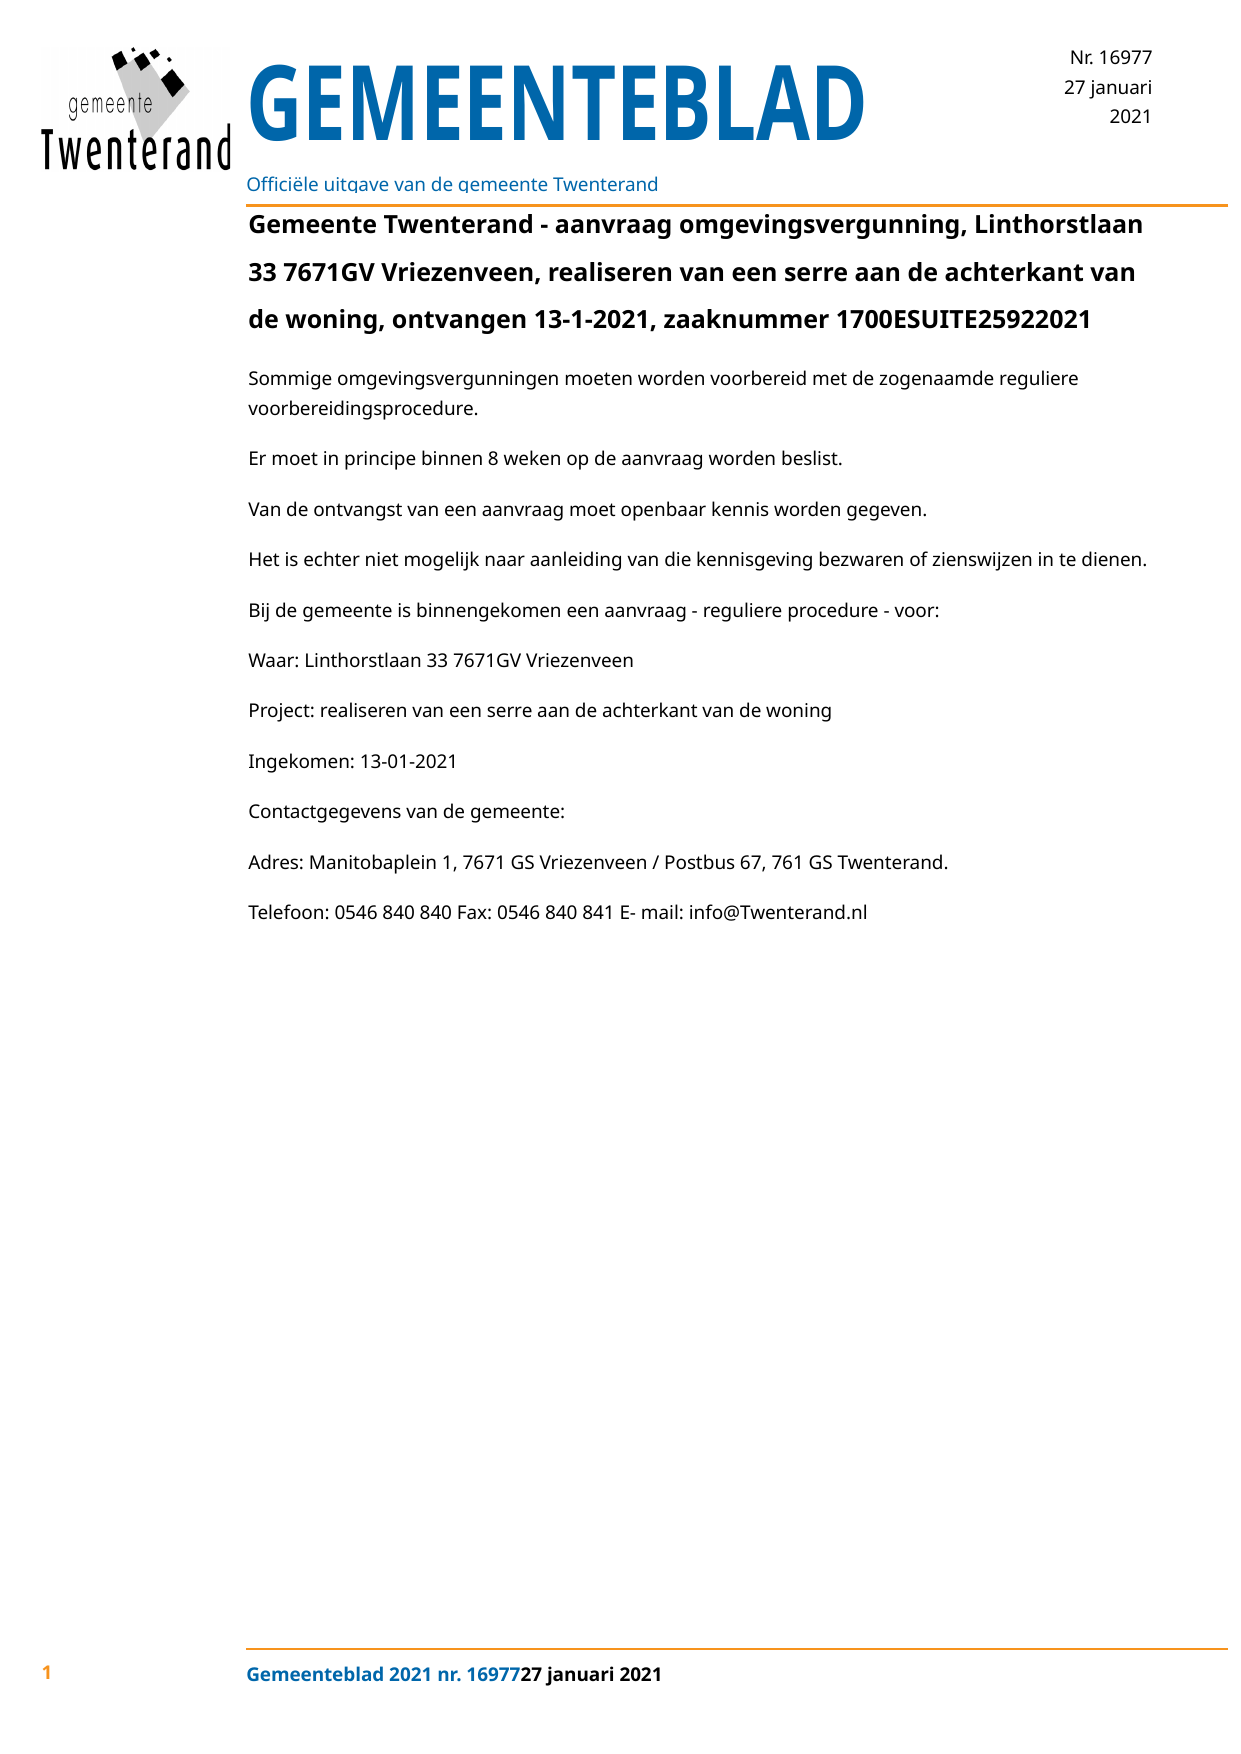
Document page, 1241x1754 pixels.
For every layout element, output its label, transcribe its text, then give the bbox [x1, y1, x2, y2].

text Adres: Manitobaplein 1, 7671 GS Vriezenveen / Postbus 67, 761 GS Twenterand. [248, 849, 1152, 874]
text Gemeente Twenterand - aanvraag omgevingsvergunning, Linthorstlaan 33 7671GV Vriezenveen, realiseren van een serre aan de achterkant van de woning, ontvangen 13-1-2021, zaaknummer 1700ESUITE25922021 [248, 207, 1152, 336]
text Bij de gemeente is binnengekomen een aanvraag - reguliere procedure - voor: [248, 597, 1152, 622]
text Project: realiseren van een serre aan de achterkant van de woning [248, 698, 1152, 723]
text Waar: Linthorstlaan 33 7671GV Vriezenveen [248, 647, 1152, 673]
text Contactgegevens van de gemeente: [248, 798, 1152, 824]
text Ingekomen: 13-01-2021 [248, 748, 1152, 774]
text Telefoon: 0546 840 840 Fax: 0546 840 841 E- mail: info@Twenterand.nl [248, 899, 1152, 925]
text Van de ontvangst van een aanvraag moet openbaar kennis worden gegeven. [248, 496, 1152, 522]
text Er moet in principe binnen 8 weken op de aanvraag worden beslist. [248, 446, 1152, 471]
picture [41, 47, 231, 172]
text Sommige omgevingsvergunningen moeten worden voorbereid met de zogenaamde reguliere voorbereidingsprocedure. [248, 366, 1152, 421]
text Het is echter niet mogelijk naar aanleiding van die kennisgeving bezwaren of zienswijzen in te dienen. [248, 546, 1152, 572]
